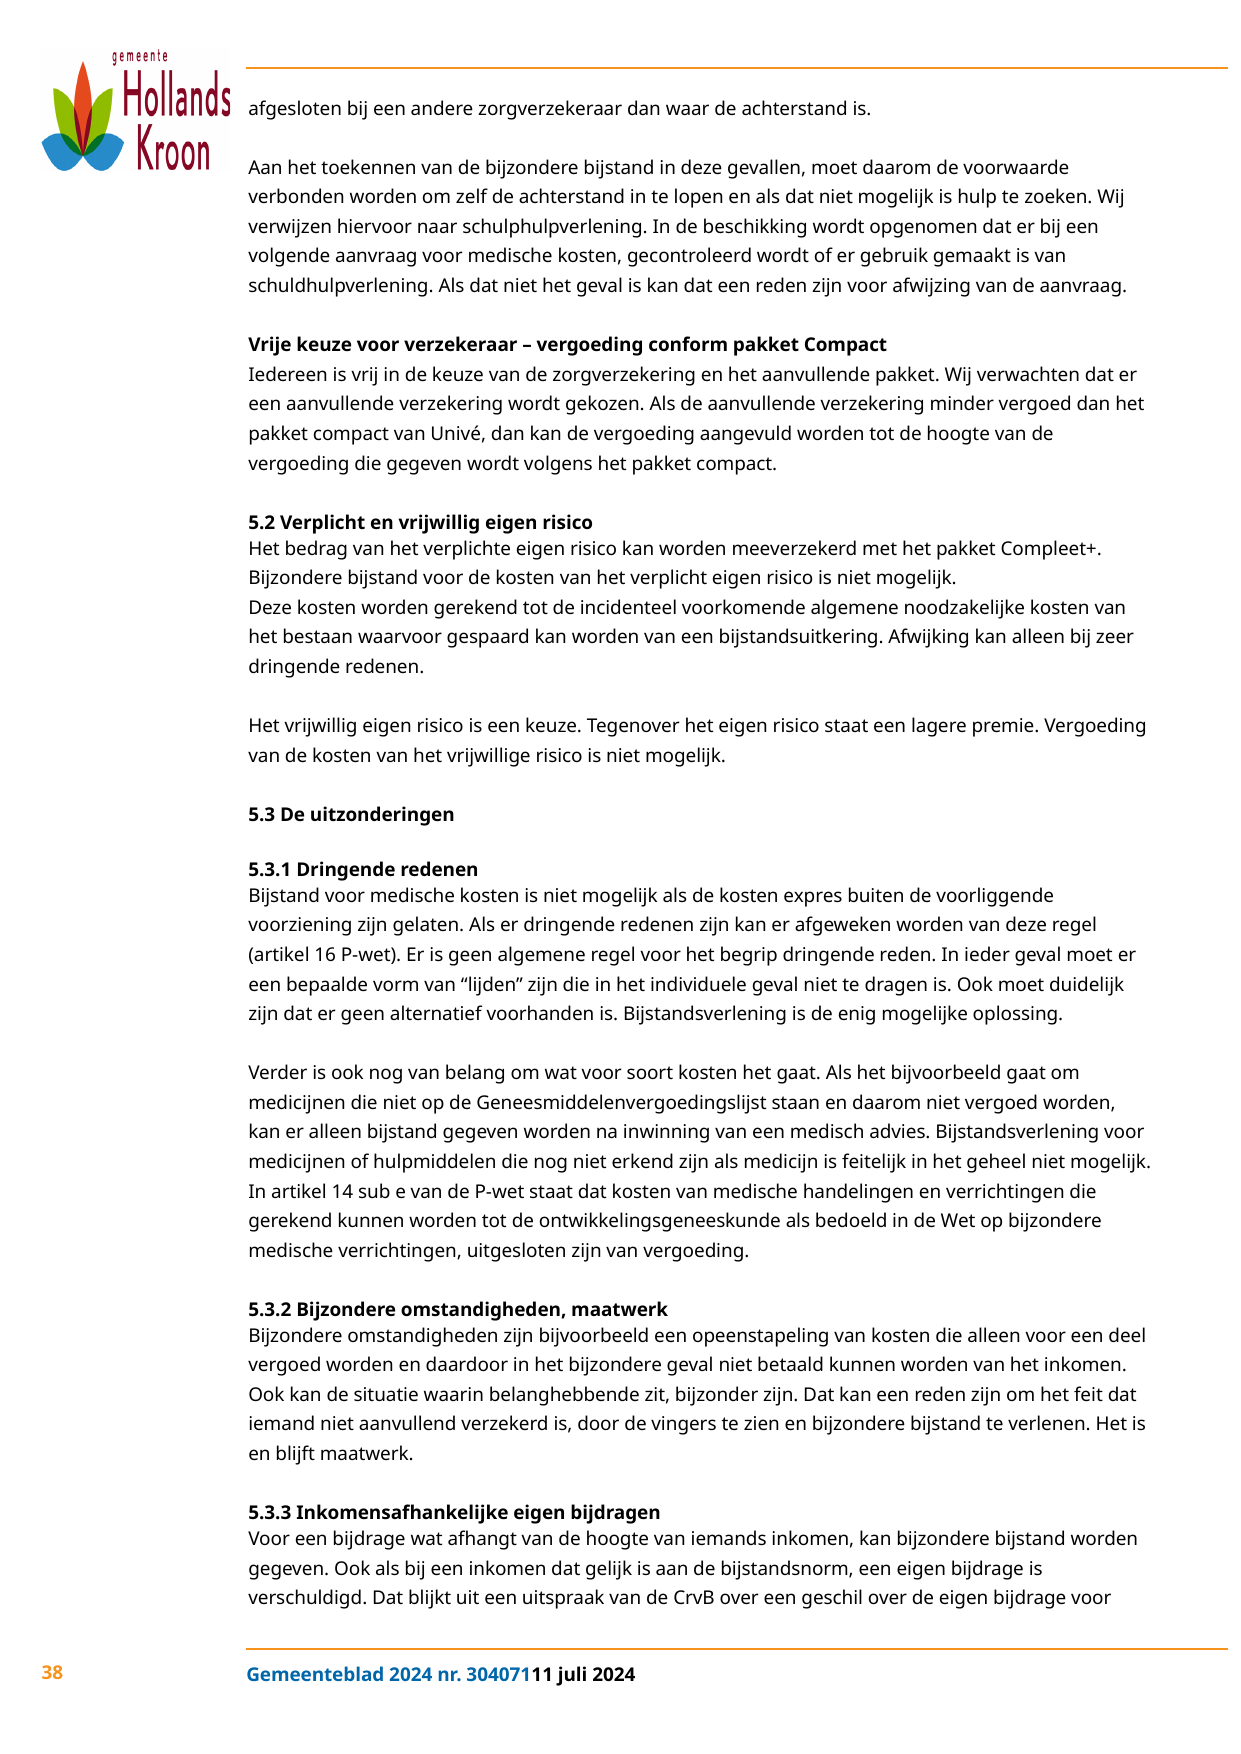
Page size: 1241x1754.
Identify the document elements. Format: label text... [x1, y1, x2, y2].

text Voor een bijdrage wat afhangt van de hoogte van iemands inkomen, kan bijzondere bijstand worden gegeven. Ook als bij een inkomen dat gelijk is aan de bijstandsnorm, een eigen bijdrage is verschuldigd. Dat blijkt uit een uitspraak van de CrvB over een geschil over de eigen bijdrage voor [248, 1525, 1152, 1610]
text Bijstand voor medische kosten is niet mogelijk als de kosten expres buiten de voorliggende voorziening zijn gelaten. Als er dringende redenen zijn kan er afgeweken worden van deze regel (artikel 16 P-wet). Er is geen algemene regel voor het begrip dringende reden. In ieder geval moet er een bepaalde vorm van “lijden” zijn die in het individuele geval niet te dragen is. Ook moet duidelijk zijn dat er geen alternatief voorhanden is. Bijstandsverlening is de enig mogelijke oplossing. [248, 882, 1152, 1026]
text 5.3.3 Inkomensafhankelijke eigen bijdragen [248, 1499, 1152, 1525]
text Het vrijwillig eigen risico is een keuze. Tegenover het eigen risico staat een lagere premie. Vergoeding van de kosten van het vrijwillige risico is niet mogelijk. [248, 712, 1152, 767]
text 5.2 Verplicht en vrijwillig eigen risico [248, 509, 1152, 535]
text 5.3.2 Bijzondere omstandigheden, maatwerk [248, 1296, 1152, 1322]
text Vrije keuze voor verzekeraar – vergoeding conform pakket Compact [248, 331, 1152, 357]
text Bijzondere omstandigheden zijn bijvoorbeeld een opeenstapeling van kosten die alleen voor een deel vergoed worden en daardoor in het bijzondere geval niet betaald kunnen worden van het inkomen. Ook kan de situatie waarin belanghebbende zit, bijzonder zijn. Dat kan een reden zijn om het feit dat iemand niet aanvullend verzekerd is, door de vingers te zien en bijzondere bijstand te verlenen. Het is en blijft maatwerk. [248, 1322, 1152, 1466]
text Bijzondere bijstand voor de kosten van het verplicht eigen risico is niet mogelijk. [248, 564, 1152, 590]
text Het bedrag van het verplichte eigen risico kan worden meeverzekerd met het pakket Compleet+. [248, 535, 1152, 560]
text Verder is ook nog van belang om wat voor soort kosten het gaat. Als het bijvoorbeeld gaat om medicijnen die niet op de Geneesmiddelenvergoedingslijst staan en daarom niet vergoed worden, kan er alleen bijstand gegeven worden na inwinning van een medisch advies. Bijstandsverlening voor medicijnen of hulpmiddelen die nog niet erkend zijn als medicijn is feitelijk in het geheel niet mogelijk. In artikel 14 sub e van de P-wet staat dat kosten van medische handelingen en verrichtingen die gerekend kunnen worden tot de ontwikkelingsgeneeskunde als bedoeld in de Wet op bijzondere medische verrichtingen, uitgesloten zijn van vergoeding. [248, 1059, 1152, 1263]
picture [41, 47, 231, 172]
text Deze kosten worden gerekend tot de incidenteel voorkomende algemene noodzakelijke kosten van het bestaan waarvoor gespaard kan worden van een bijstandsuitkering. Afwijking kan alleen bij zeer dringende redenen. [248, 594, 1152, 679]
text Iedereen is vrij in de keuze van de zorgverzekering en het aanvullende pakket. Wij verwachten dat er een aanvullende verzekering wordt gekozen. Als de aanvullende verzekering minder vergoed dan het pakket compact van Univé, dan kan de vergoeding aangevuld worden tot de hoogte van de vergoeding die gegeven wordt volgens het pakket compact. [248, 361, 1152, 476]
text Aan het toekennen van de bijzondere bijstand in deze gevallen, moet daarom de voorwaarde verbonden worden om zelf de achterstand in te lopen en als dat niet mogelijk is hulp te zoeken. Wij verwijzen hiervoor naar schulphulpverlening. In de beschikking wordt opgenomen dat er bij een volgende aanvraag voor medische kosten, gecontroleerd wordt of er gebruik gemaakt is van schuldhulpverlening. Als dat niet het geval is kan dat een reden zijn voor afwijzing van de aanvraag. [248, 154, 1152, 298]
text afgesloten bij een andere zorgverzekeraar dan waar de achterstand is. [248, 95, 1152, 121]
text 5.3.1 Dringende redenen [248, 856, 1152, 882]
text 5.3 De uitzonderingen [248, 801, 1152, 827]
